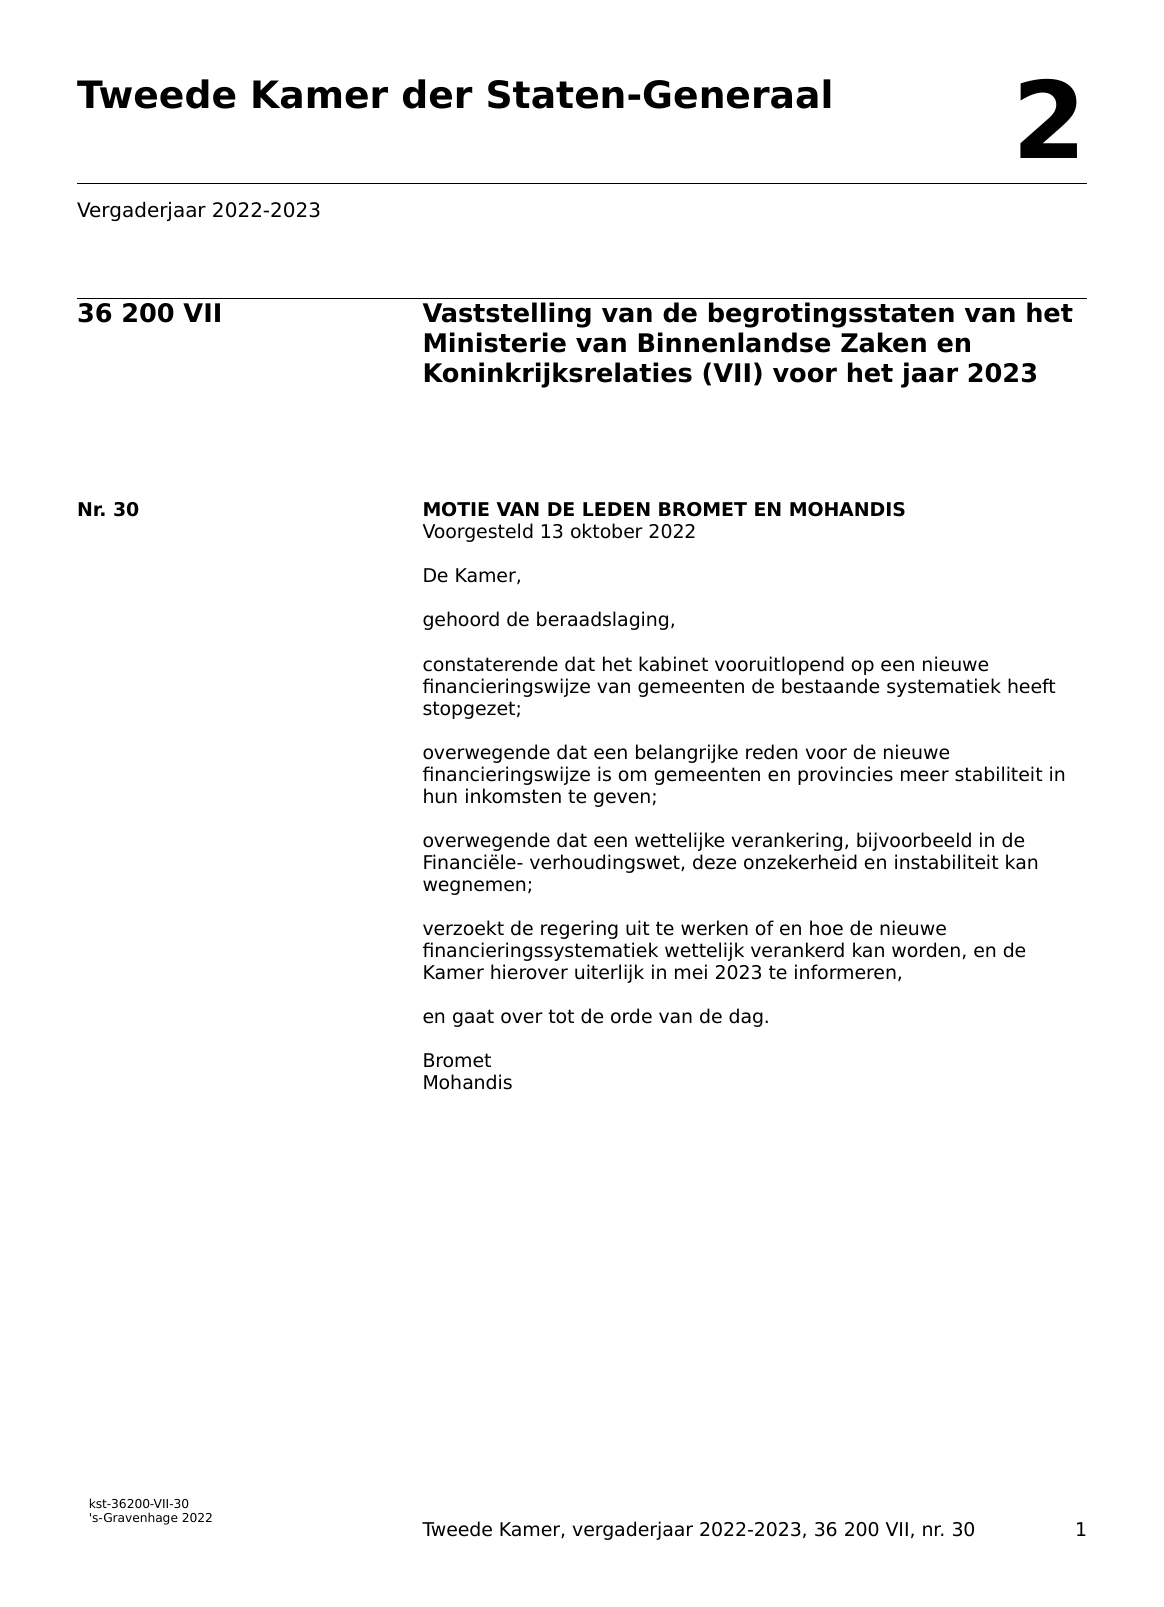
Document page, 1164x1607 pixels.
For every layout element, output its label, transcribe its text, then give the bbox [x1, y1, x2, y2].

table_header Tweede Kamer der Staten-Generaal [77, 59, 886, 183]
text constaterende dat het kabinet vooruitlopend op een nieuwe financieringswijze van gemeenten de bestaande systematiek heeft stopgezet; [422, 653, 1087, 719]
text en gaat over tot de orde van de dag. [422, 1006, 1087, 1028]
text Mohandis [422, 1072, 1087, 1094]
table_cell Vergaderjaar 2022-2023 [77, 184, 1087, 298]
text kst-36200-VII-30 [88, 1497, 323, 1511]
text overwegende dat een wettelijke verankering, bijvoorbeeld in de Financiële- verhoudingswet, deze onzekerheid en instabiliteit kan wegnemen; [422, 830, 1087, 896]
subtitle Nr. 30 MOTIE VAN DE LEDEN BROMET EN MOHANDIS [77, 499, 1087, 521]
table_header 2 [886, 59, 1087, 183]
text 's-Gravenhage 2022 [88, 1511, 323, 1525]
text De Kamer, [422, 565, 1087, 587]
subtitle 36 200 VII Vaststelling van de begrotingsstaten van het Ministerie van Binnenlandse Zaken en Koninkrijksrelaties (VII) voor het jaar 2023 [77, 299, 1087, 388]
text Voorgesteld 13 oktober 2022 [422, 521, 1087, 543]
text Bromet [422, 1050, 1087, 1072]
text gehoord de beraadslaging, [422, 609, 1087, 631]
text overwegende dat een belangrijke reden voor de nieuwe financieringswijze is om gemeenten en provincies meer stabiliteit in hun inkomsten te geven; [422, 742, 1087, 808]
text verzoekt de regering uit te werken of en hoe de nieuwe financieringssystematiek wettelijk verankerd kan worden, en de Kamer hierover uiterlijk in mei 2023 te informeren, [422, 918, 1087, 984]
